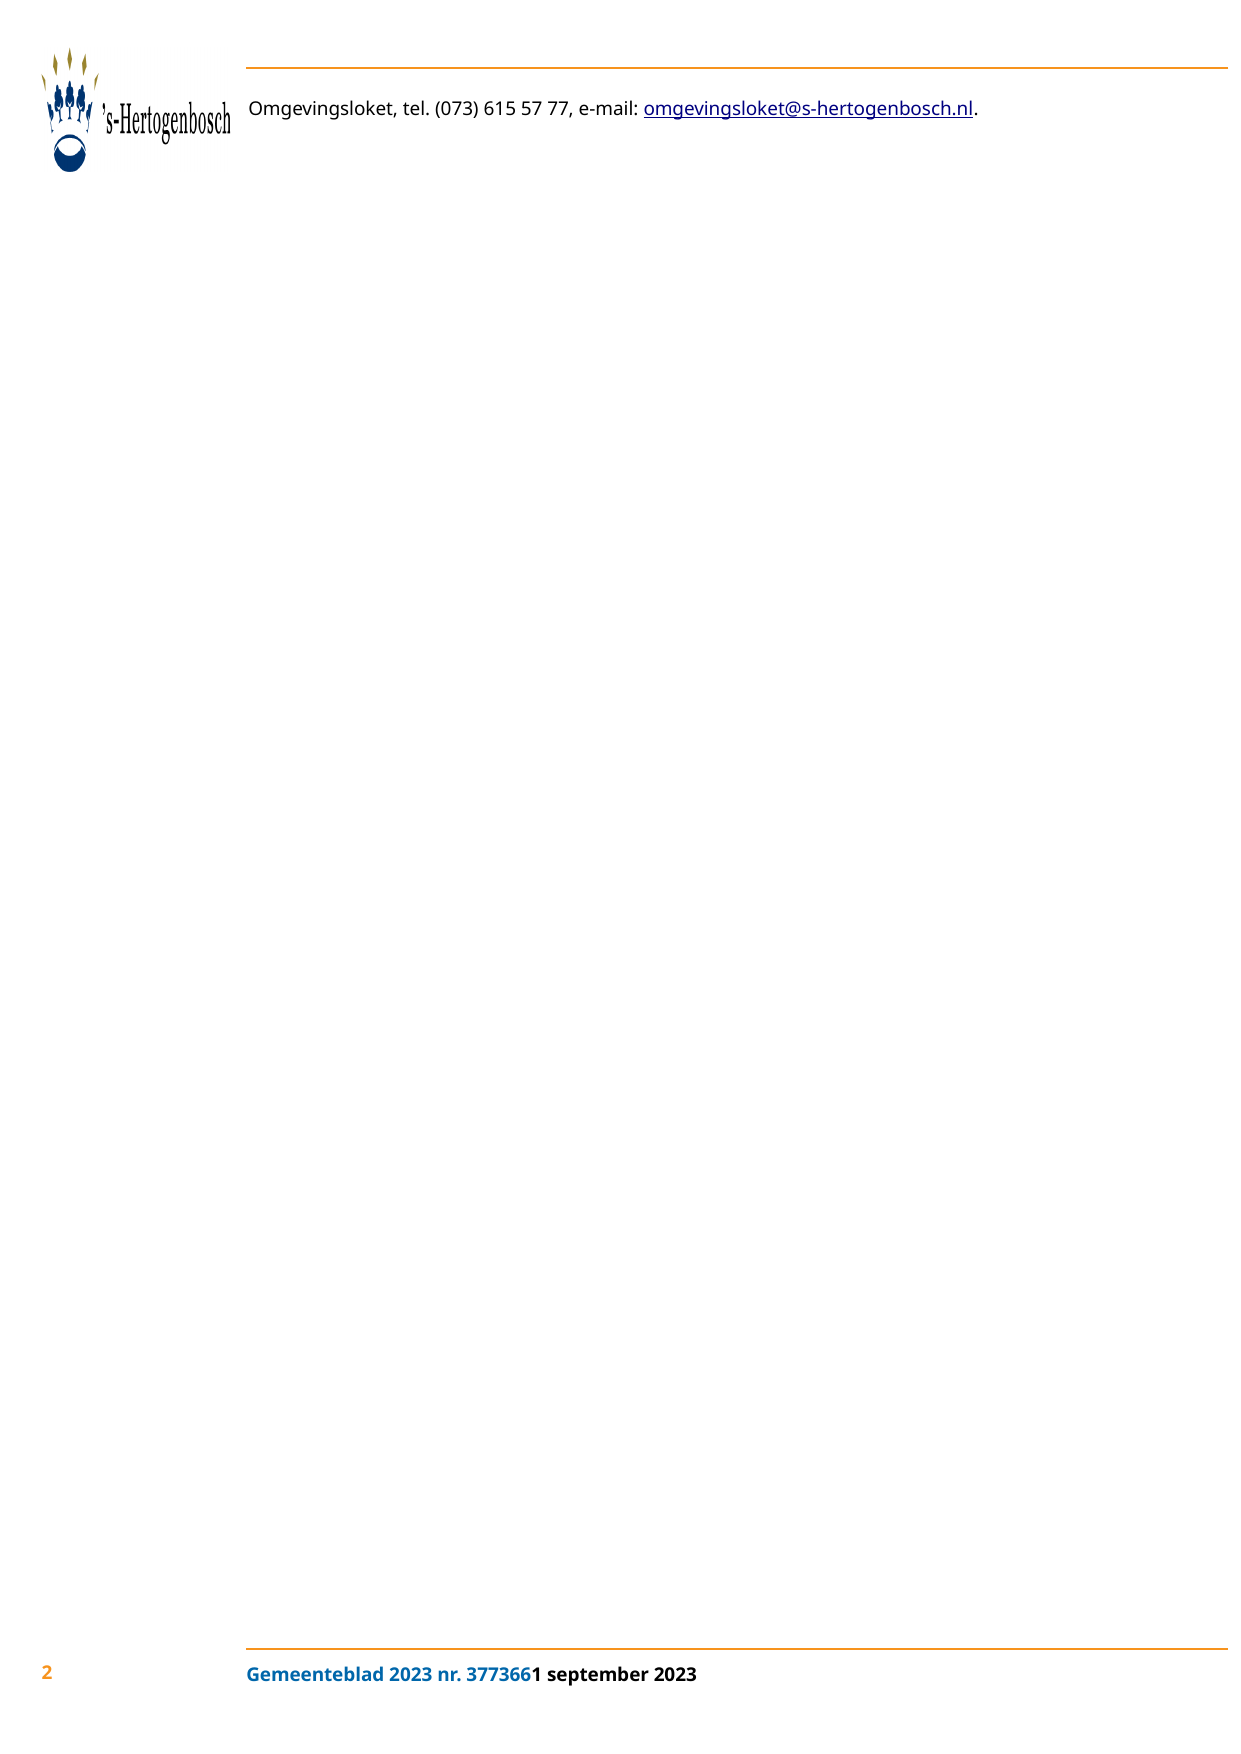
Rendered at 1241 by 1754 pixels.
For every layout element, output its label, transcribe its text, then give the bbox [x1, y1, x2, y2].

picture [41, 47, 231, 172]
text Omgevingsloket, tel. (073) 615 57 77, e-mail: omgevingsloket@s-hertogenbosch.nl. [248, 95, 1152, 121]
